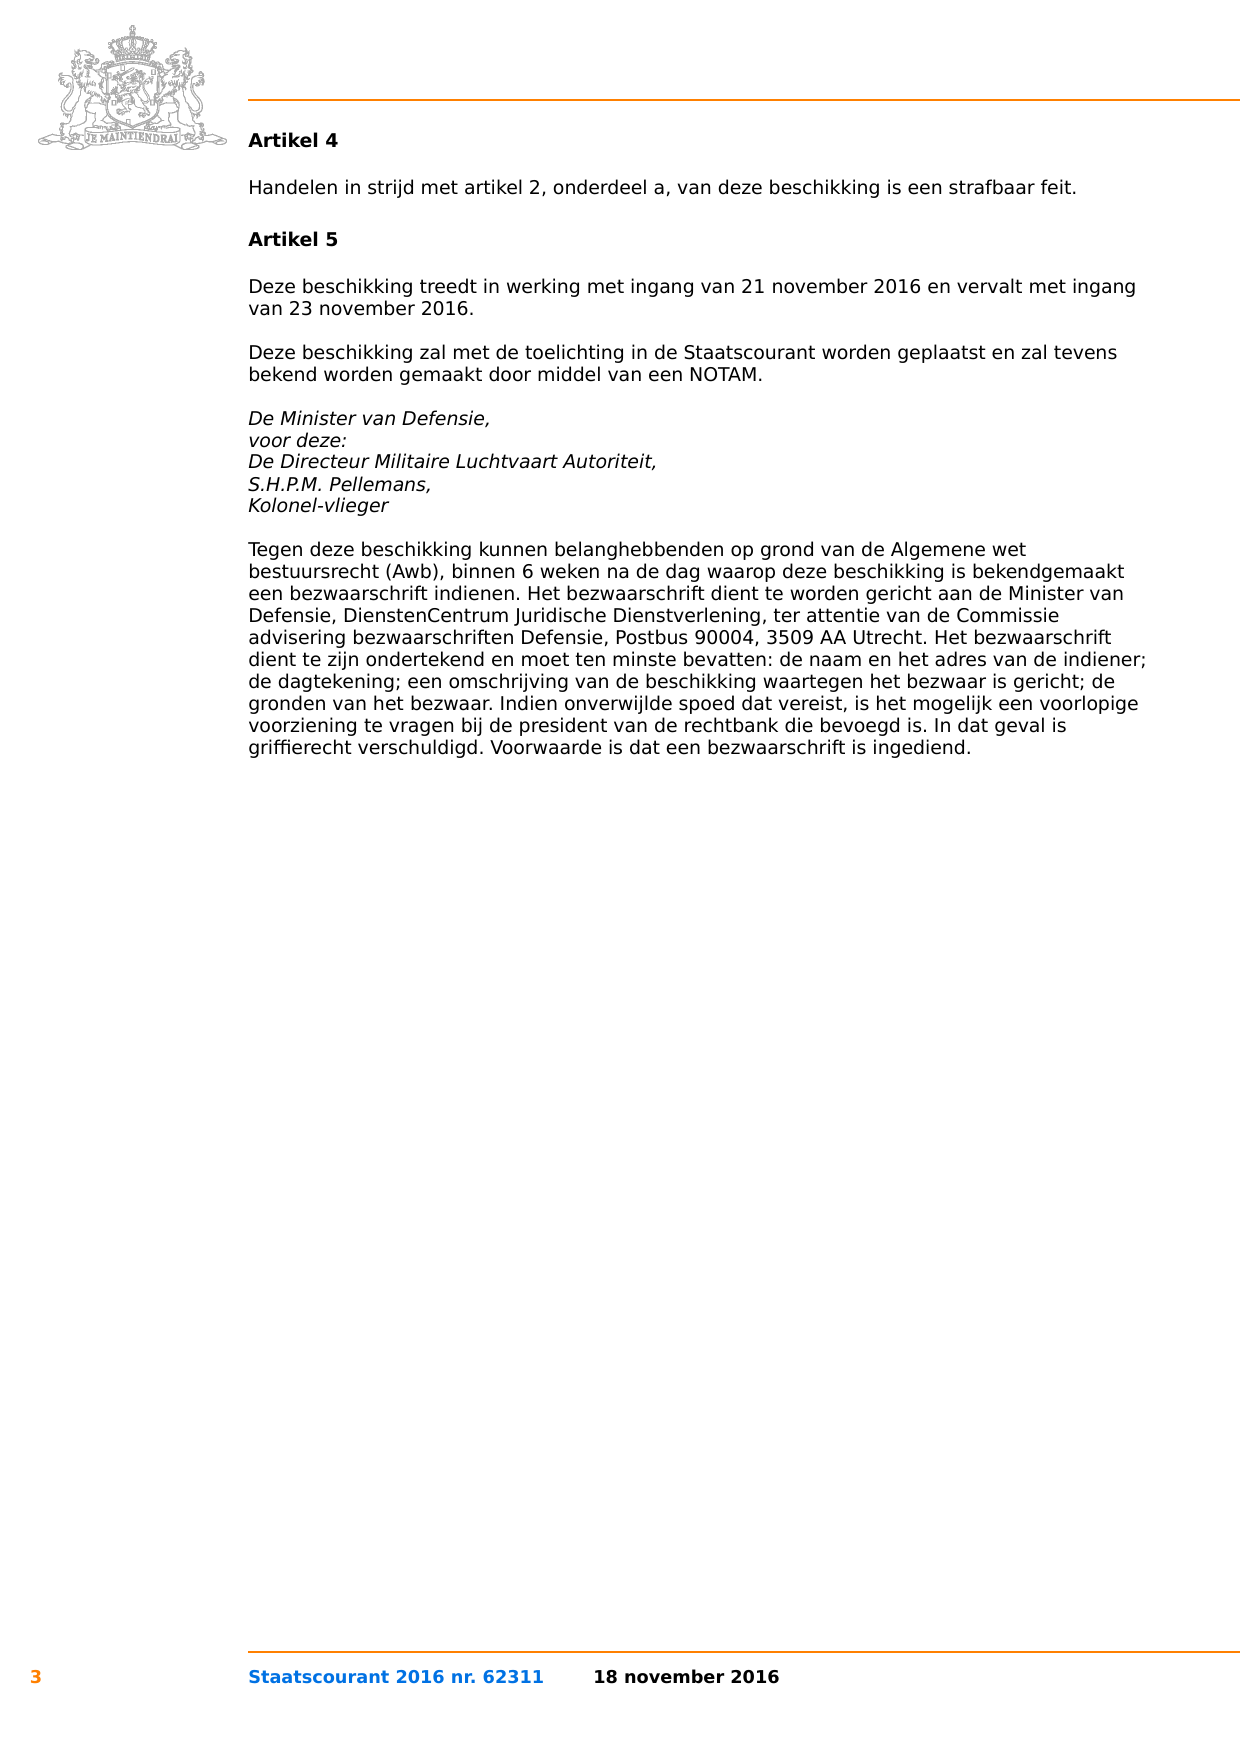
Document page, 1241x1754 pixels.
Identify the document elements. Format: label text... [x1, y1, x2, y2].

text Handelen in strijd met artikel 2, onderdeel a, van deze beschikking is een strafbaar feit. [248, 177, 1163, 199]
subtitle Artikel 4 [248, 130, 1163, 152]
picture [38, 25, 227, 150]
text Tegen deze beschikking kunnen belanghebbenden op grond van de Algemene wet bestuursrecht (Awb), binnen 6 weken na de dag waarop deze beschikking is bekendgemaakt een bezwaarschrift indienen. Het bezwaarschrift dient te worden gericht aan de Minister van Defensie, DienstenCentrum Juridische Dienstverlening, ter attentie van de Commissie advisering bezwaarschriften Defensie, Postbus 90004, 3509 AA Utrecht. Het bezwaarschrift dient te zijn ondertekend en moet ten minste bevatten: de naam en het adres van de indiener; de dagtekening; een omschrijving van de beschikking waartegen het bezwaar is gericht; de gronden van het bezwaar. Indien onverwijlde spoed dat vereist, is het mogelijk een voorlopige voorziening te vragen bij de president van de rechtbank die bevoegd is. In dat geval is griffierecht verschuldigd. Voorwaarde is dat een bezwaarschrift is ingediend. [248, 539, 1163, 759]
text De Minister van Defensie, voor deze: De Directeur Militaire Luchtvaart Autoriteit, S.H.P.M. Pellemans, Kolonel-vlieger [248, 407, 1163, 517]
subtitle Artikel 5 [248, 229, 1163, 251]
text Deze beschikking treedt in werking met ingang van 21 november 2016 en vervalt met ingang van 23 november 2016. [248, 276, 1163, 320]
text Deze beschikking zal met de toelichting in de Staatscourant worden geplaatst en zal tevens bekend worden gemaakt door middel van een NOTAM. [248, 342, 1163, 386]
